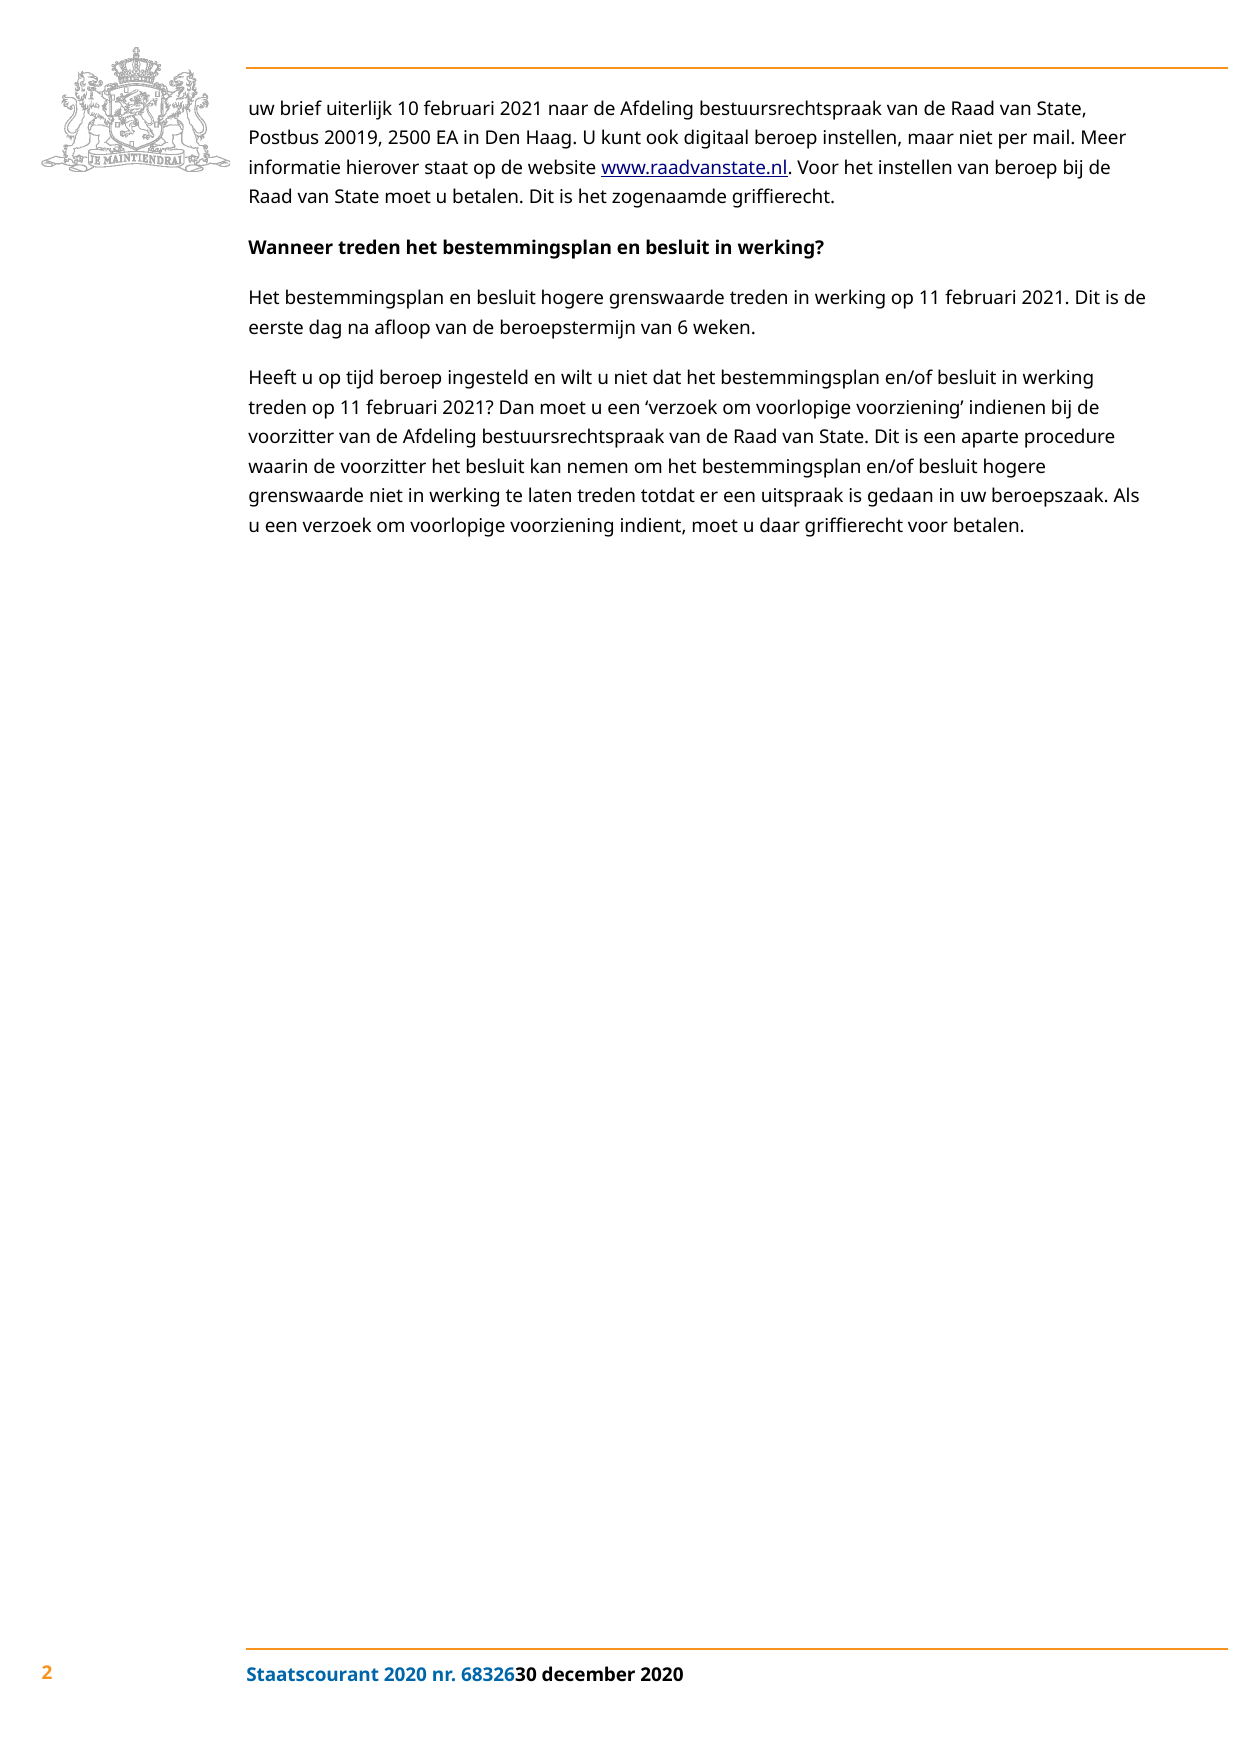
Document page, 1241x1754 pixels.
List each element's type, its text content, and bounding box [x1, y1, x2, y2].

text Het bestemmingsplan en besluit hogere grenswaarde treden in werking op 11 februari 2021. Dit is de eerste dag na afloop van de beroepstermijn van 6 weken. [248, 284, 1152, 340]
picture [41, 47, 231, 172]
text uw brief uiterlijk 10 februari 2021 naar de Afdeling bestuursrechtspraak van de Raad van State, Postbus 20019, 2500 EA in Den Haag. U kunt ook digitaal beroep instellen, maar niet per mail. Meer informatie hierover staat op de website www.raadvanstate.nl. Voor het instellen van beroep bij de Raad van State moet u betalen. Dit is het zogenaamde griffierecht. [248, 95, 1152, 209]
text Wanneer treden het bestemmingsplan en besluit in werking? [248, 234, 1152, 260]
text Heeft u op tijd beroep ingesteld en wilt u niet dat het bestemmingsplan en/of besluit in werking treden op 11 februari 2021? Dan moet u een ‘verzoek om voorlopige voorziening’ indienen bij de voorzitter van de Afdeling bestuursrechtspraak van de Raad van State. Dit is een aparte procedure waarin de voorzitter het besluit kan nemen om het bestemmingsplan en/of besluit hogere grenswaarde niet in werking te laten treden totdat er een uitspraak is gedaan in uw beroepszaak. Als u een verzoek om voorlopige voorziening indient, moet u daar griffierecht voor betalen. [248, 364, 1152, 538]
